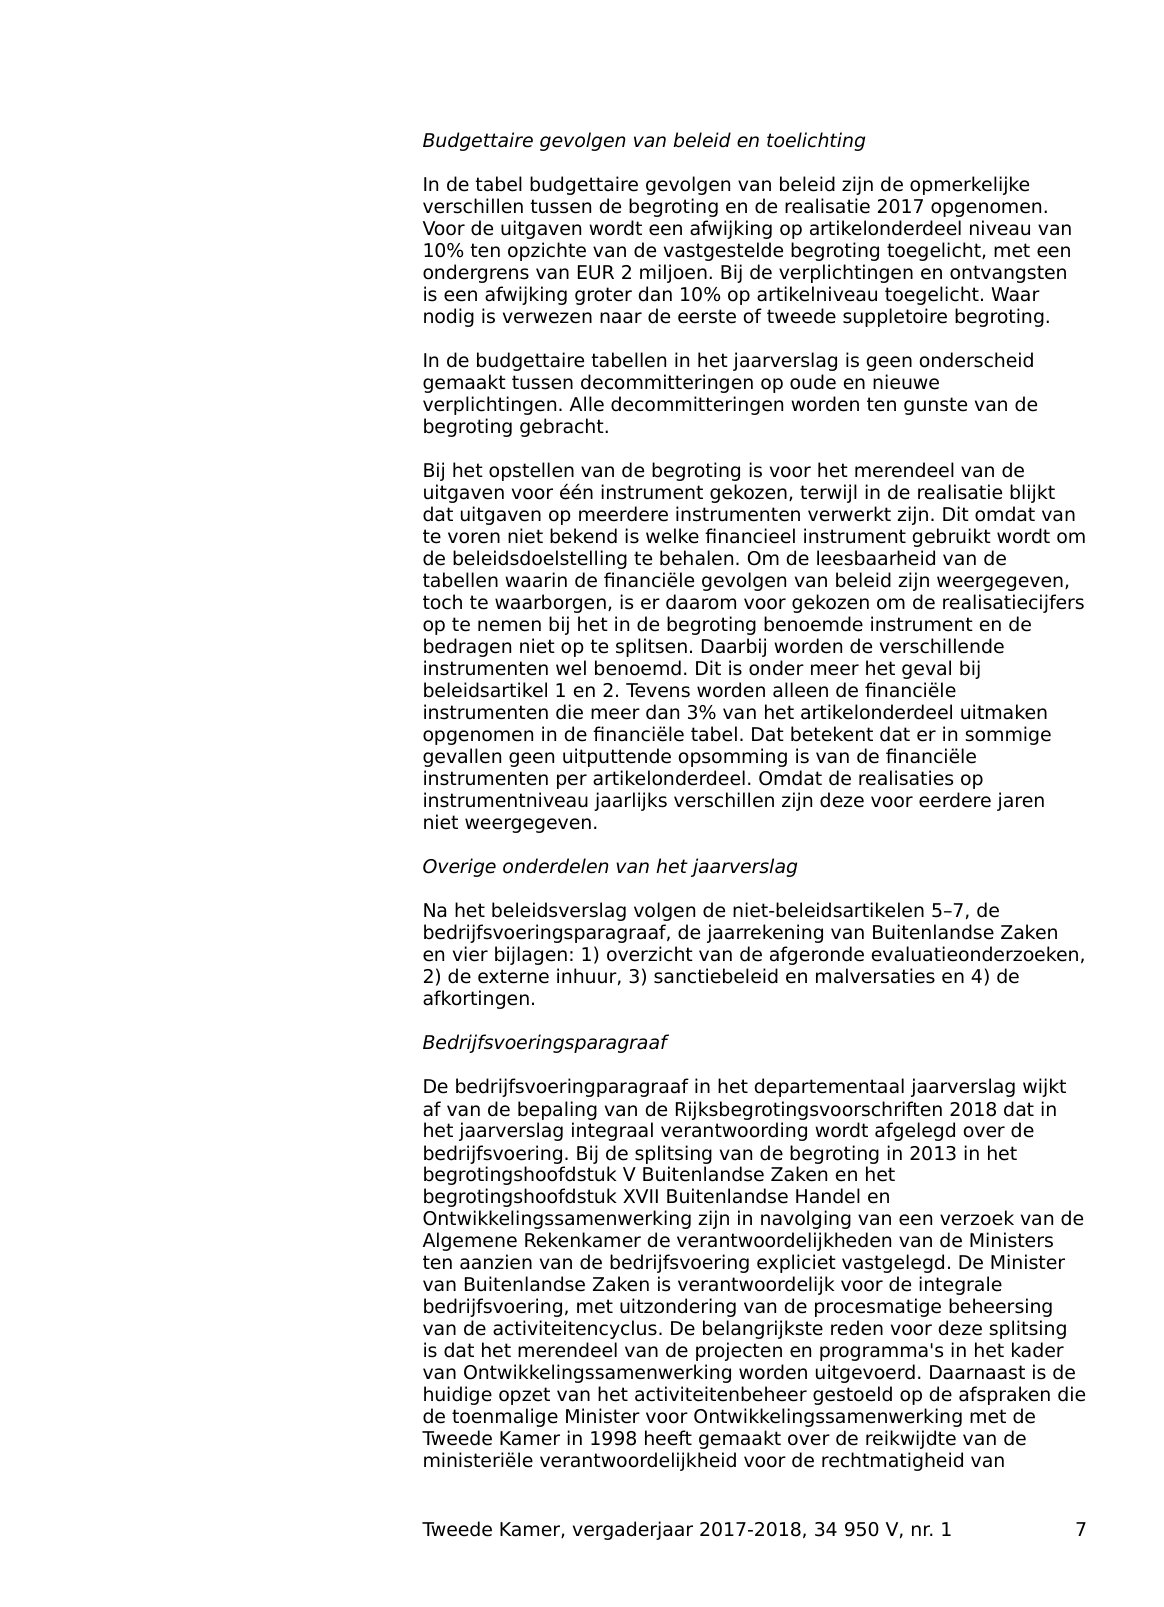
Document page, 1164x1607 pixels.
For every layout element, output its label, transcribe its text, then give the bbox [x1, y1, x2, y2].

subtitle Overige onderdelen van het jaarverslag [422, 856, 1087, 878]
text In de budgettaire tabellen in het jaarverslag is geen onderscheid gemaakt tussen decommitteringen op oude en nieuwe verplichtingen. Alle decommitteringen worden ten gunste van de begroting gebracht. [422, 350, 1087, 438]
subtitle Budgettaire gevolgen van beleid en toelichting [422, 130, 1087, 152]
text In de tabel budgettaire gevolgen van beleid zijn de opmerkelijke verschillen tussen de begroting en de realisatie 2017 opgenomen. Voor de uitgaven wordt een afwijking op artikelonderdeel niveau van 10% ten opzichte van de vastgestelde begroting toegelicht, met een ondergrens van EUR 2 miljoen. Bij de verplichtingen en ontvangsten is een afwijking groter dan 10% op artikelniveau toegelicht. Waar nodig is verwezen naar de eerste of tweede suppletoire begroting. [422, 174, 1087, 328]
text Na het beleidsverslag volgen de niet-beleidsartikelen 5–7, de bedrijfsvoeringsparagraaf, de jaarrekening van Buitenlandse Zaken en vier bijlagen: 1) overzicht van de afgeronde evaluatieonderzoeken, 2) de externe inhuur, 3) sanctiebeleid en malversaties en 4) de afkortingen. [422, 900, 1087, 1010]
text De bedrijfsvoeringparagraaf in het departementaal jaarverslag wijkt af van de bepaling van de Rijksbegrotingsvoorschriften 2018 dat in het jaarverslag integraal verantwoording wordt afgelegd over de bedrijfsvoering. Bij de splitsing van de begroting in 2013 in het begrotingshoofdstuk V Buitenlandse Zaken en het begrotingshoofdstuk XVII Buitenlandse Handel en Ontwikkelingssamenwerking zijn in navolging van een verzoek van de Algemene Rekenkamer de verantwoordelijkheden van de Ministers ten aanzien van de bedrijfsvoering expliciet vastgelegd. De Minister van Buitenlandse Zaken is verantwoordelijk voor de integrale bedrijfsvoering, met uitzondering van de procesmatige beheersing van de activiteitencyclus. De belangrijkste reden voor deze splitsing is dat het merendeel van de projecten en programma's in het kader van Ontwikkelingssamenwerking worden uitgevoerd. Daarnaast is de huidige opzet van het activiteitenbeheer gestoeld op de afspraken die de toenmalige Minister voor Ontwikkelingssamenwerking met de Tweede Kamer in 1998 heeft gemaakt over de reikwijdte van de ministeriële verantwoordelijkheid voor de rechtmatigheid van [422, 1076, 1087, 1472]
text Bij het opstellen van de begroting is voor het merendeel van de uitgaven voor één instrument gekozen, terwijl in de realisatie blijkt dat uitgaven op meerdere instrumenten verwerkt zijn. Dit omdat van te voren niet bekend is welke financieel instrument gebruikt wordt om de beleidsdoelstelling te behalen. Om de leesbaarheid van de tabellen waarin de financiële gevolgen van beleid zijn weergegeven, toch te waarborgen, is er daarom voor gekozen om de realisatiecijfers op te nemen bij het in de begroting benoemde instrument en de bedragen niet op te splitsen. Daarbij worden de verschillende instrumenten wel benoemd. Dit is onder meer het geval bij beleidsartikel 1 en 2. Tevens worden alleen de financiële instrumenten die meer dan 3% van het artikelonderdeel uitmaken opgenomen in de financiële tabel. Dat betekent dat er in sommige gevallen geen uitputtende opsomming is van de financiële instrumenten per artikelonderdeel. Omdat de realisaties op instrumentniveau jaarlijks verschillen zijn deze voor eerdere jaren niet weergegeven. [422, 460, 1087, 834]
subtitle Bedrijfsvoeringsparagraaf [422, 1032, 1087, 1054]
